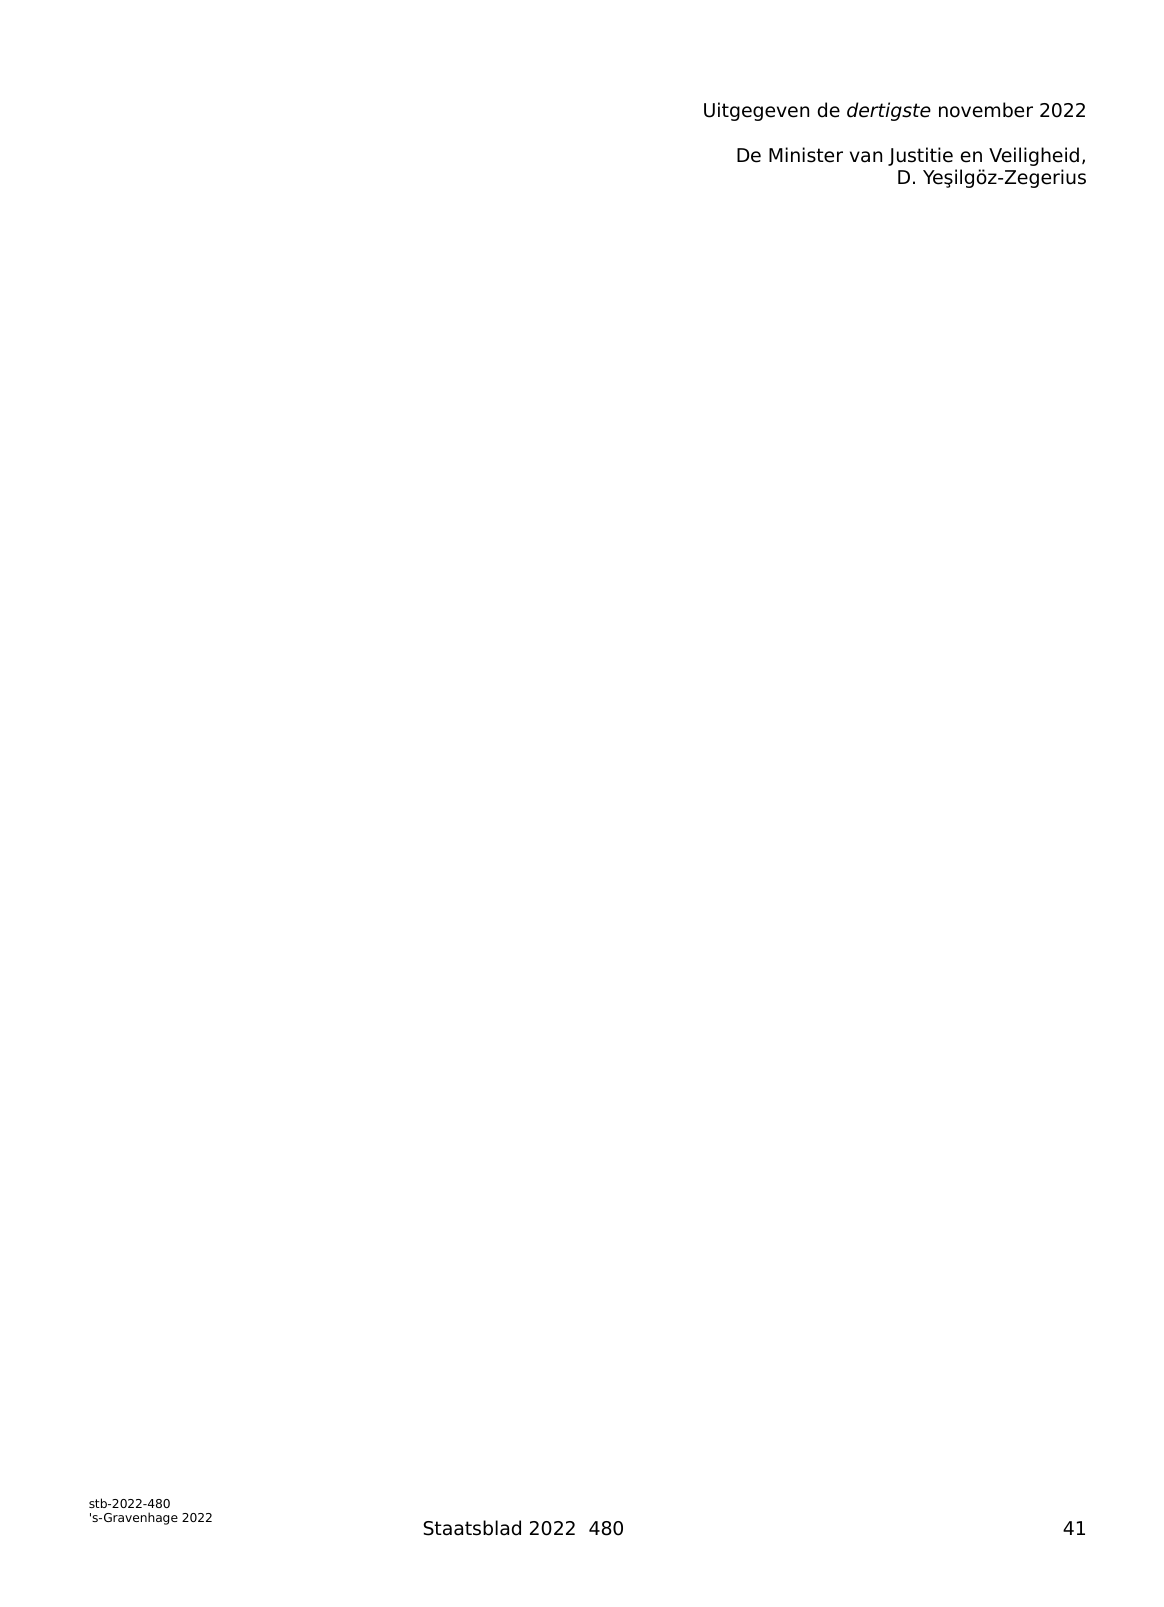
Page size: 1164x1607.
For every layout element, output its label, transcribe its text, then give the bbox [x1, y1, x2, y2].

text 's-Gravenhage 2022 [88, 1511, 323, 1525]
text De Minister van Justitie en Veiligheid, D. Yeşilgöz-Zegerius [422, 144, 1087, 188]
text Uitgegeven de dertigste november 2022 [422, 100, 1087, 122]
text stb-2022-480 [88, 1497, 323, 1511]
